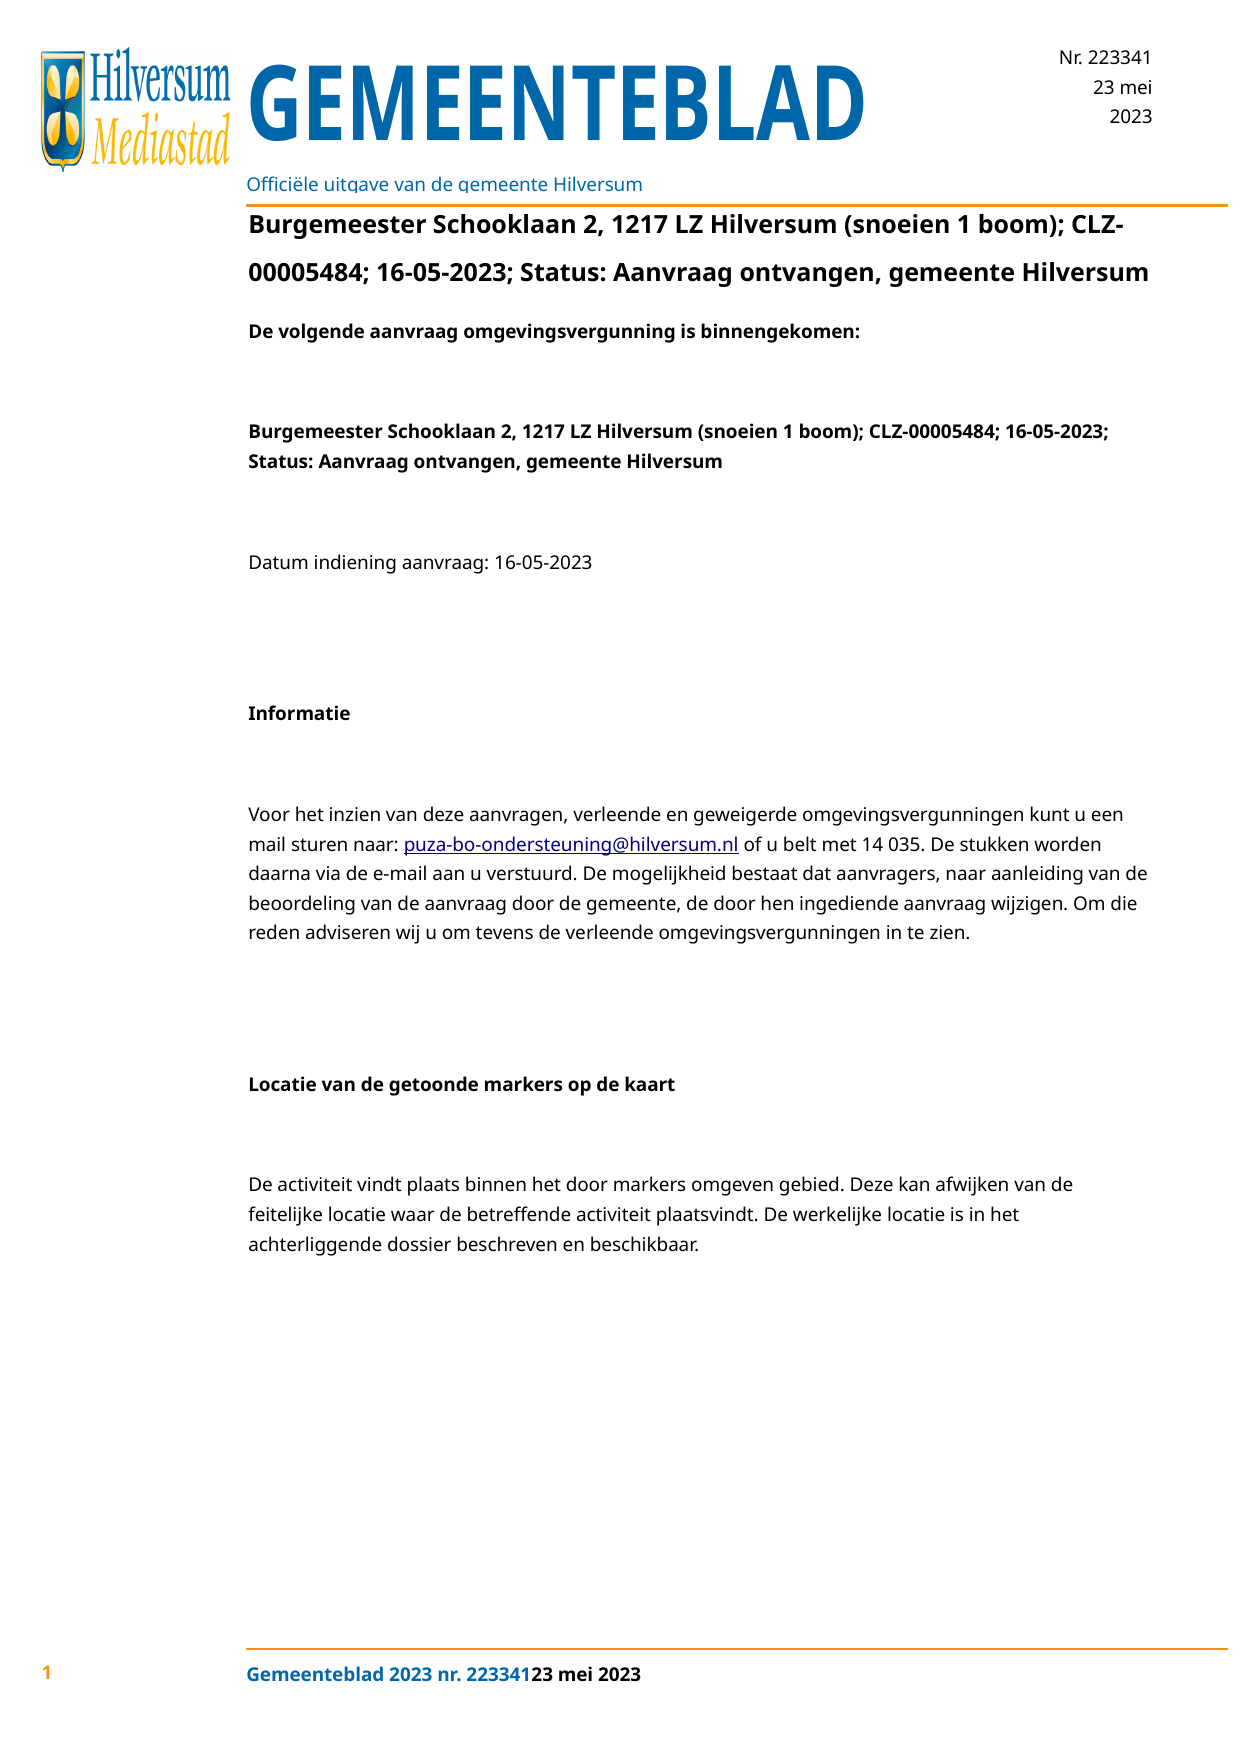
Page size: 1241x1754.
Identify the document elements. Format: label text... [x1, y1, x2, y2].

picture [41, 47, 231, 172]
text Burgemeester Schooklaan 2, 1217 LZ Hilversum (snoeien 1 boom); CLZ-00005484; 16-05-2023; Status: Aanvraag ontvangen, gemeente Hilversum [248, 207, 1152, 288]
text Burgemeester Schooklaan 2, 1217 LZ Hilversum (snoeien 1 boom); CLZ-00005484; 16-05-2023; Status: Aanvraag ontvangen, gemeente Hilversum [248, 419, 1152, 474]
text De activiteit vindt plaats binnen het door markers omgeven gebied. Deze kan afwijken van de feitelijke locatie waar de betreffende activiteit plaatsvindt. De werkelijke locatie is in het achterliggende dossier beschreven en beschikbaar. [248, 1172, 1152, 1257]
text Informatie [248, 700, 1152, 726]
text Locatie van de getoonde markers op de kaart [248, 1071, 1152, 1097]
text De volgende aanvraag omgevingsvergunning is binnengekomen: [248, 318, 1152, 344]
text Datum indiening aanvraag: 16-05-2023 [248, 549, 1152, 575]
text Voor het inzien van deze aanvragen, verleende en geweigerde omgevingsvergunningen kunt u een mail sturen naar: puza-bo-ondersteuning@hilversum.nl of u belt met 14 035. De stukken worden daarna via de e-mail aan u verstuurd. De mogelijkheid bestaat dat aanvragers, naar aanleiding van de beoordeling van de aanvraag door de gemeente, de door hen ingediende aanvraag wijzigen. Om die reden adviseren wij u om tevens de verleende omgevingsvergunningen in te zien. [248, 801, 1152, 945]
